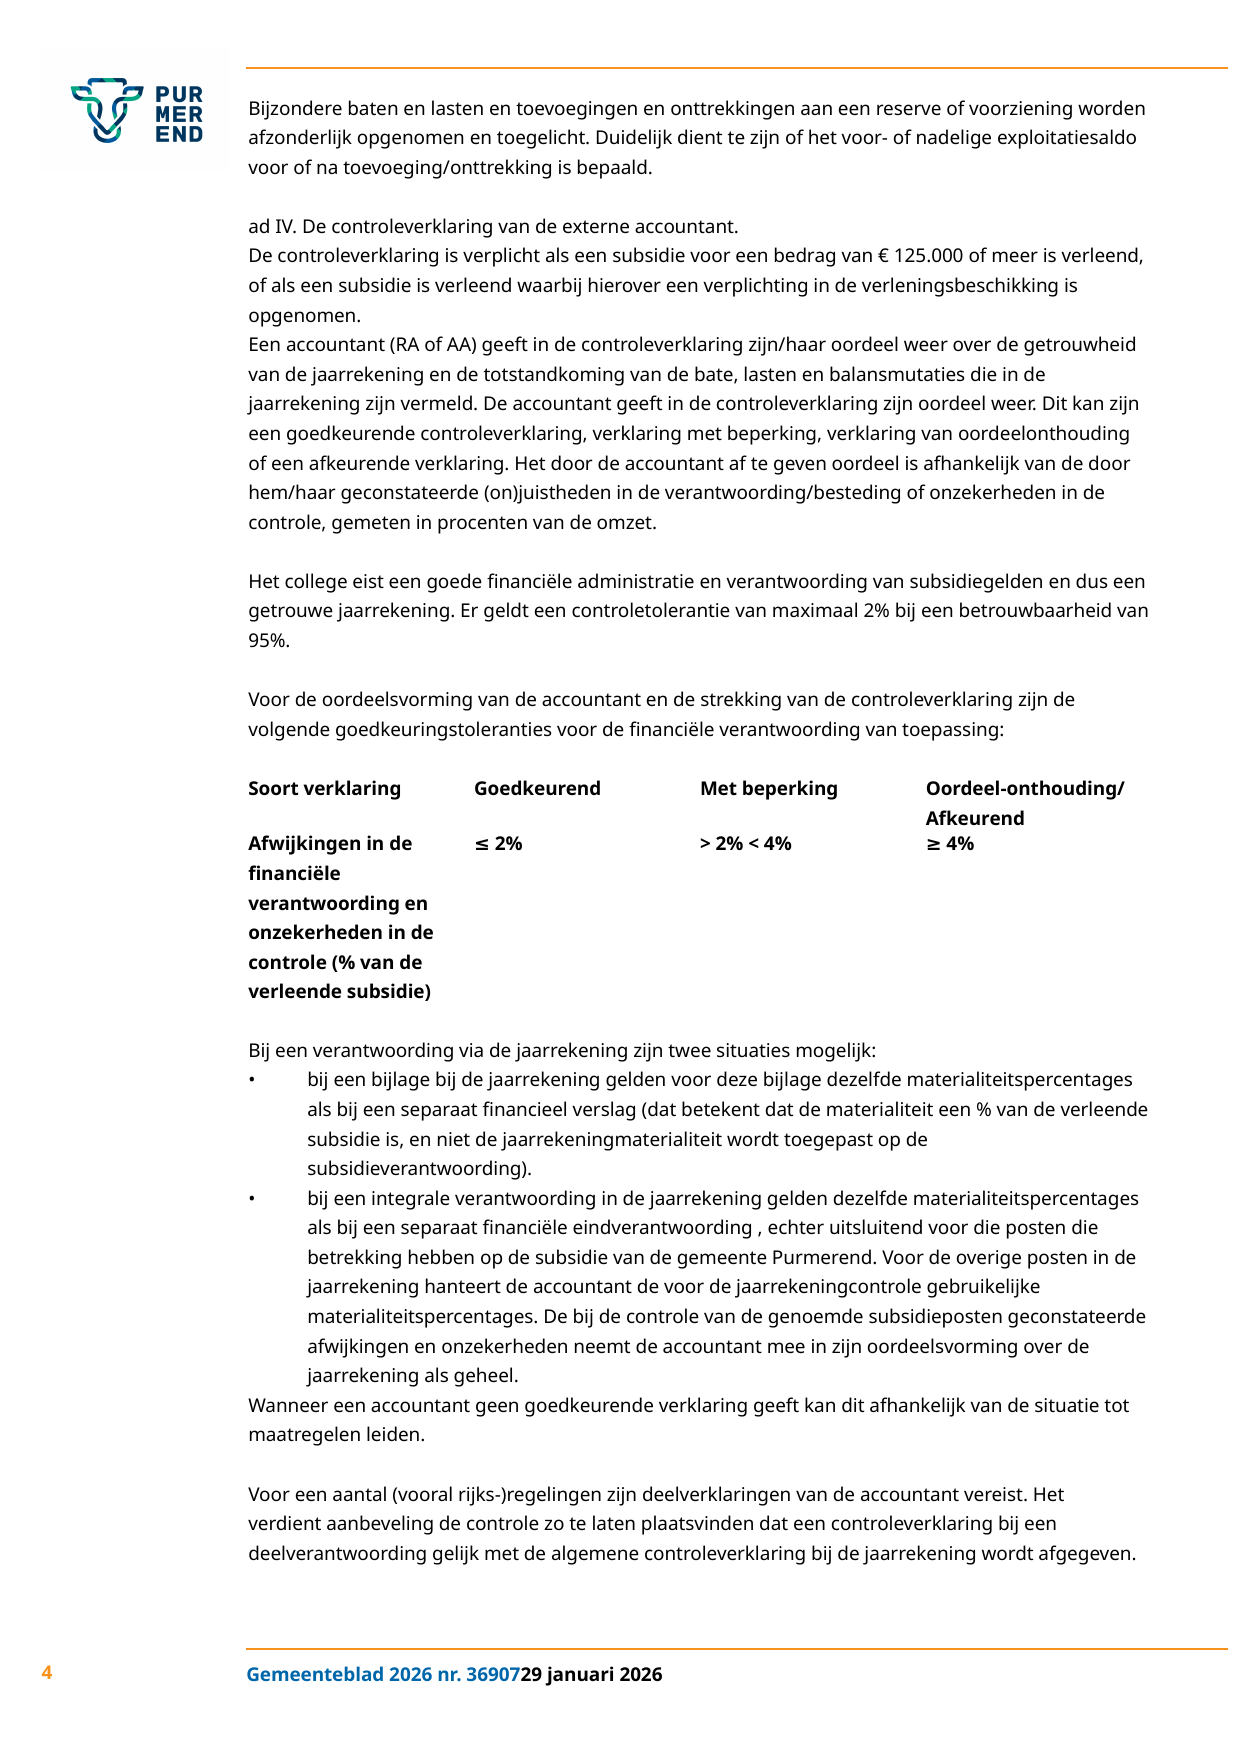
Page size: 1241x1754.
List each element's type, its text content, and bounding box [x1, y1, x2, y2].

table_header Goedkeurend [474, 775, 700, 831]
table_header Soort verklaring [248, 775, 474, 831]
picture [41, 47, 231, 172]
text Wanneer een accountant geen goedkeurende verklaring geeft kan dit afhankelijk van de situatie tot maatregelen leiden. [248, 1392, 1152, 1447]
text De controleverklaring is verplicht als een subsidie voor een bedrag van € 125.000 of meer is verleend, of als een subsidie is verleend waarbij hierover een verplichting in de verleningsbeschikking is opgenomen. [248, 243, 1152, 328]
text Voor de oordeelsvorming van de accountant en de strekking van de controleverklaring zijn de volgende goedkeuringstoleranties voor de financiële verantwoording van toepassing: [248, 686, 1152, 742]
text Bijzondere baten en lasten en toevoegingen en onttrekkingen aan een reserve of voorziening worden afzonderlijk opgenomen en toegelicht. Duidelijk dient te zijn of het voor- of nadelige exploitatiesaldo voor of na toevoeging/onttrekking is bepaald. [248, 95, 1152, 180]
text verdient aanbeveling de controle zo te laten plaatsvinden dat een controleverklaring bij een deelverantwoording gelijk met de algemene controleverklaring bij de jaarrekening wordt afgegeven. [248, 1510, 1152, 1566]
text Het college eist een goede financiële administratie en verantwoording van subsidiegelden en dus een getrouwe jaarrekening. Er geldt een controletolerantie van maximaal 2% bij een betrouwbaarheid van 95%. [248, 568, 1152, 653]
table_cell Afwijkingen in de financiële verantwoording en onzekerheden in de controle (% van de verleende subsidie) [248, 831, 474, 1004]
text Bij een verantwoording via de jaarrekening zijn twee situaties mogelijk: [248, 1037, 1152, 1063]
table_cell > 2% < 4% [700, 831, 926, 1004]
text Een accountant (RA of AA) geeft in de controleverklaring zijn/haar oordeel weer over de getrouwheid van de jaarrekening en de totstandkoming van de bate, lasten en balansmutaties die in de jaarrekening zijn vermeld. De accountant geeft in de controleverklaring zijn oordeel weer. Dit kan zijn een goedkeurende controleverklaring, verklaring met beperking, verklaring van oordeelonthouding of een afkeurende verklaring. Het door de accountant af te geven oordeel is afhankelijk van de door hem/haar geconstateerde (on)juistheden in de verantwoording/besteding of onzekerheden in de controle, gemeten in procenten van de omzet. [248, 331, 1152, 535]
table_cell ≤ 2% [474, 831, 700, 1004]
list bij een bijlage bij de jaarrekening gelden voor deze bijlage dezelfde materialiteitspercentages als bij een separaat financieel verslag (dat betekent dat de materialiteit een % van de verleende subsidie is, en niet de jaarrekeningmaterialiteit wordt toegepast op de subsidieverantwoording). [248, 1067, 1152, 1181]
table_header Met beperking [700, 775, 926, 831]
text ad IV. De controleverklaring van de externe accountant. [248, 213, 1152, 239]
table_cell ≥ 4% [926, 831, 1152, 1004]
text Voor een aantal (vooral rijks-)regelingen zijn deelverklaringen van de accountant vereist. Het [248, 1481, 1152, 1507]
table_header Oordeel-onthouding/Afkeurend [926, 775, 1152, 831]
list bij een integrale verantwoording in de jaarrekening gelden dezelfde materialiteitspercentages als bij een separaat financiële eindverantwoording , echter uitsluitend voor die posten die betrekking hebben op de subsidie van de gemeente Purmerend. Voor de overige posten in de jaarrekening hanteert de accountant de voor de jaarrekeningcontrole gebruikelijke materialiteitspercentages. De bij de controle van de genoemde subsidieposten geconstateerde afwijkingen en onzekerheden neemt de accountant mee in zijn oordeelsvorming over de jaarrekening als geheel. [248, 1185, 1152, 1388]
